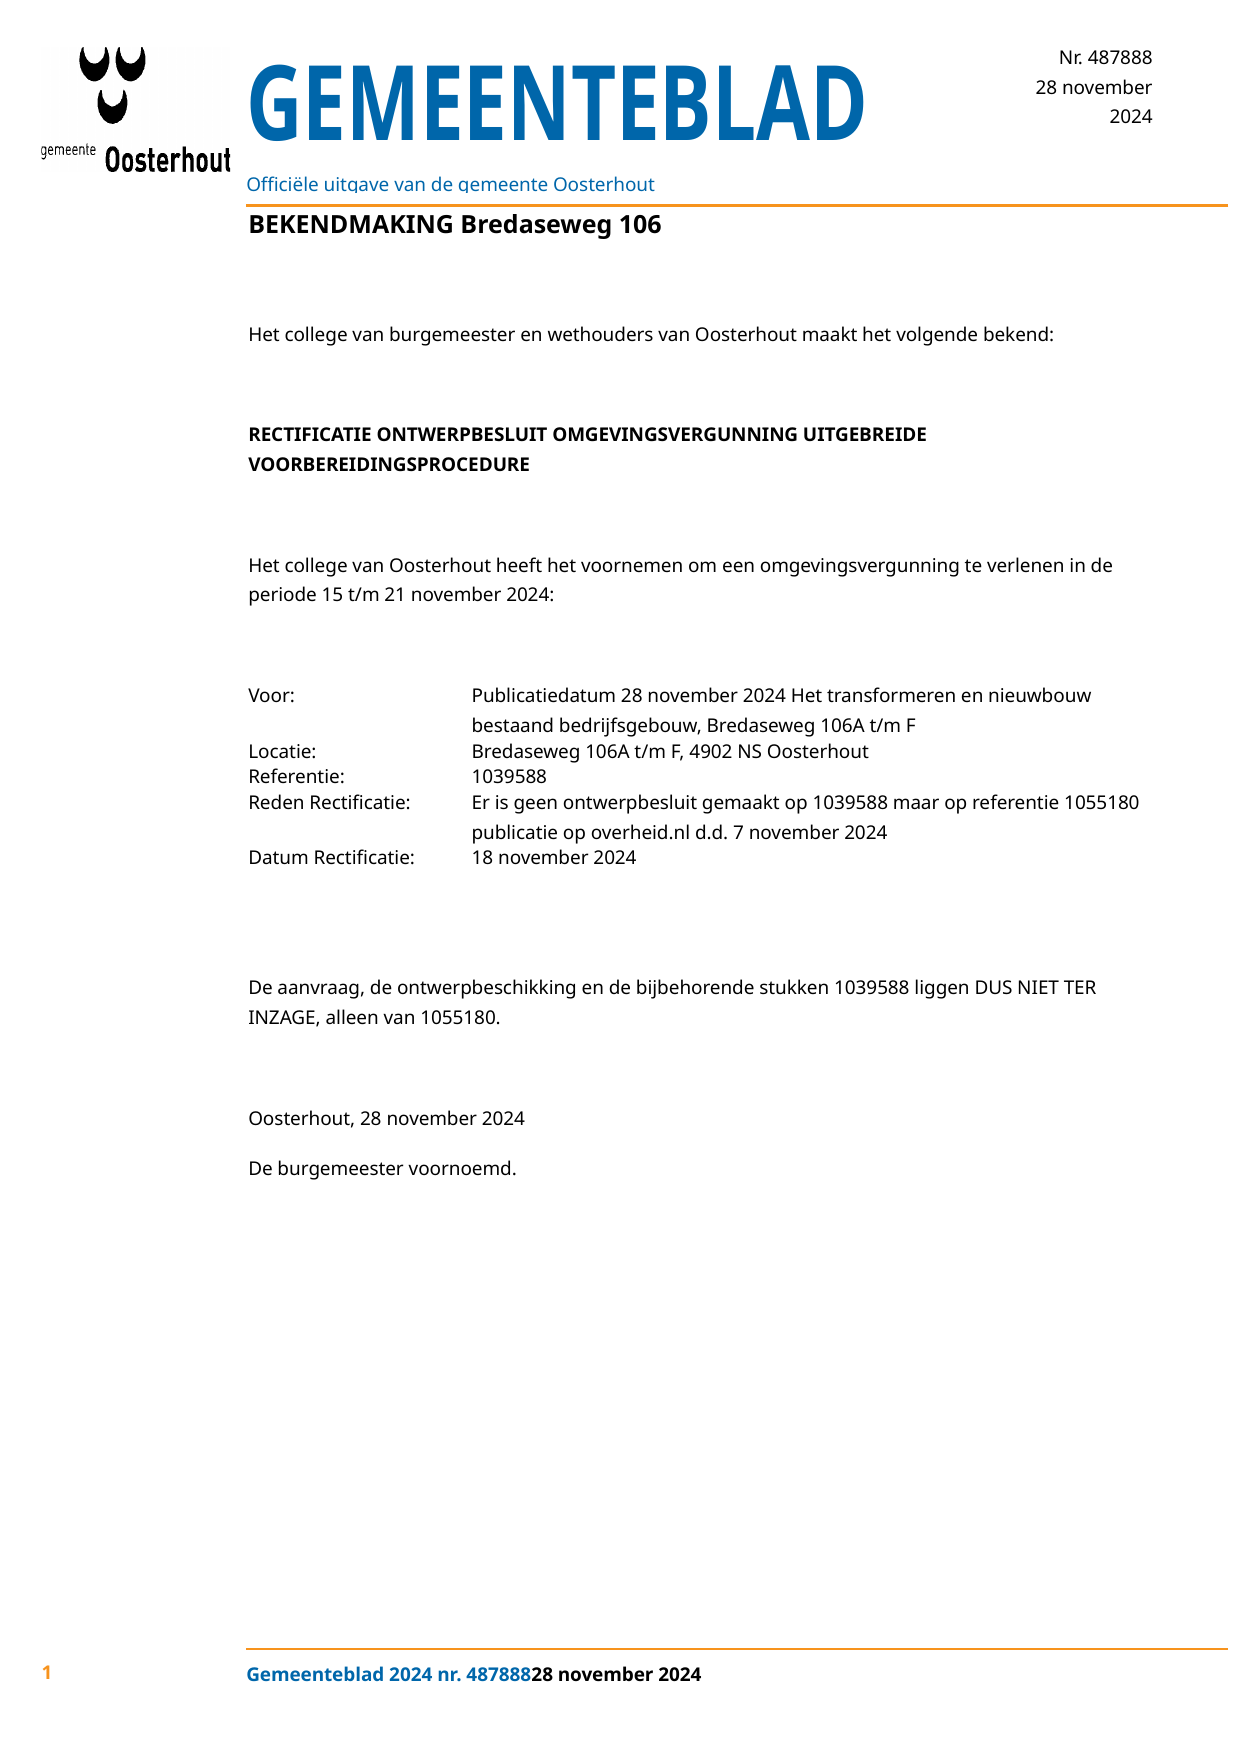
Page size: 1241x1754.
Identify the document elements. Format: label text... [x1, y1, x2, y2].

text Oosterhout, 28 november 2024 [248, 1105, 1152, 1131]
text RECTIFICATIE ONTWERPBESLUIT OMGEVINGSVERGUNNING UITGEBREIDE VOORBEREIDINGSPROCEDURE [248, 422, 1152, 477]
text Het college van burgemeester en wethouders van Oosterhout maakt het volgende bekend: [248, 321, 1152, 346]
picture [41, 47, 231, 172]
table_cell Bredaseweg 106A t/m F, 4902 NS Oosterhout [471, 738, 1152, 763]
table_cell Locatie: [248, 738, 471, 763]
table_header Publicatiedatum 28 november 2024 Het transformeren en nieuwbouw bestaand bedrijfsgebouw, Bredaseweg 106A t/m F [471, 683, 1152, 738]
table_cell 18 november 2024 [471, 845, 1152, 870]
text De aanvraag, de ontwerpbeschikking en de bijbehorende stukken 1039588 liggen DUS NIET TER INZAGE, alleen van 1055180. [248, 974, 1152, 1030]
table_header Voor: [248, 683, 471, 738]
text De burgemeester voornoemd. [248, 1155, 1152, 1181]
text BEKENDMAKING Bredaseweg 106 [248, 207, 1152, 241]
table_cell Reden Rectificatie: [248, 789, 471, 844]
table_cell Er is geen ontwerpbesluit gemaakt op 1039588 maar op referentie 1055180 publicatie op overheid.nl d.d. 7 november 2024 [471, 789, 1152, 844]
table_cell Datum Rectificatie: [248, 845, 471, 870]
table_cell Referentie: [248, 764, 471, 789]
table_cell 1039588 [471, 764, 1152, 789]
text Het college van Oosterhout heeft het voornemen om een omgevingsvergunning te verlenen in de periode 15 t/m 21 november 2024: [248, 552, 1152, 607]
